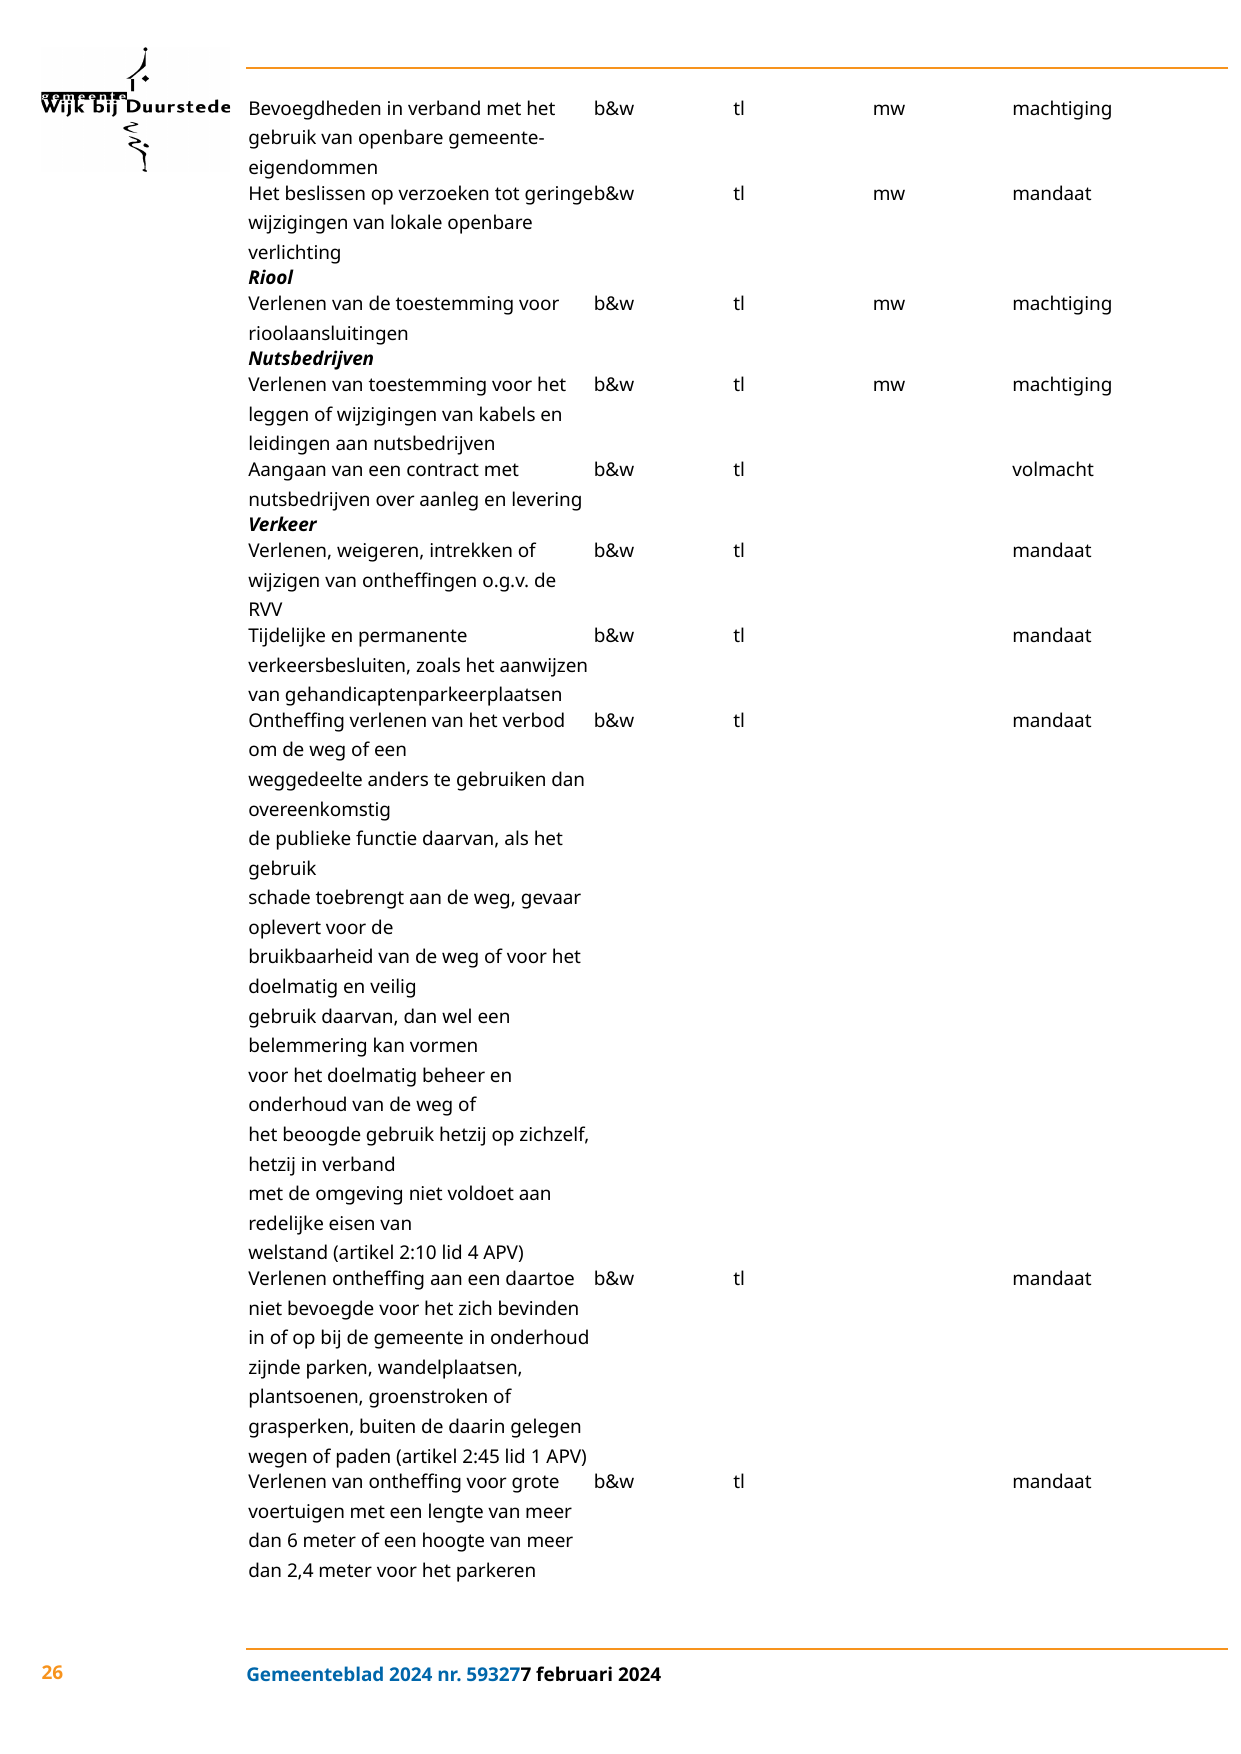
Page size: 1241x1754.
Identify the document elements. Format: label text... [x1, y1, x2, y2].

table_cell b&w [594, 622, 733, 707]
table_cell [1012, 265, 1152, 290]
table_cell machtiging [1012, 290, 1152, 346]
table_cell [873, 265, 1012, 290]
table_cell Verlenen van ontheffing voor grote voertuigen met een lengte van meer dan 6 meter of een hoogte van meer dan 2,4 meter voor het parkeren [248, 1469, 594, 1583]
table_cell mandaat [1012, 622, 1152, 707]
table_cell [873, 1265, 1012, 1468]
table_cell [733, 512, 873, 537]
table_cell mw [873, 180, 1012, 264]
table_cell [873, 512, 1012, 537]
table_cell tl [733, 456, 873, 512]
table_cell Aangaan van een contract met nutsbedrijven over aanleg en levering [248, 456, 594, 512]
table_cell Verkeer [248, 512, 594, 537]
table_cell b&w [594, 290, 733, 346]
table_cell b&w [594, 1265, 733, 1468]
table_cell mandaat [1012, 537, 1152, 622]
table_cell mw [873, 371, 1012, 456]
table_cell [733, 265, 873, 290]
table_cell Tijdelijke en permanente verkeersbesluiten, zoals het aanwijzen van gehandicaptenparkeerplaatsen [248, 622, 594, 707]
table_cell Bevoegdheden in verband met het gebruik van openbare gemeente-eigendommen [248, 95, 594, 180]
picture [41, 47, 231, 172]
table_cell machtiging [1012, 371, 1152, 456]
table_cell b&w [594, 95, 733, 180]
table_cell mw [873, 290, 1012, 346]
table_cell tl [733, 290, 873, 346]
table_cell volmacht [1012, 456, 1152, 512]
table_cell [873, 537, 1012, 622]
table_cell Riool [248, 265, 594, 290]
table_cell tl [733, 1265, 873, 1468]
table_cell tl [733, 707, 873, 1265]
table_cell tl [733, 537, 873, 622]
table_cell b&w [594, 537, 733, 622]
table_cell mandaat [1012, 1469, 1152, 1583]
table_cell Het beslissen op verzoeken tot geringe wijzigingen van lokale openbare verlichting [248, 180, 594, 264]
table_cell [873, 1469, 1012, 1583]
table_cell Verlenen van de toestemming voor rioolaansluitingen [248, 290, 594, 346]
table_cell tl [733, 180, 873, 264]
table_cell Verlenen, weigeren, intrekken of wijzigen van ontheffingen o.g.v. de RVV [248, 537, 594, 622]
table_cell tl [733, 622, 873, 707]
table_cell Verlenen van toestemming voor het leggen of wijzigingen van kabels en leidingen aan nutsbedrijven [248, 371, 594, 456]
table_cell tl [733, 95, 873, 180]
table_cell b&w [594, 456, 733, 512]
table_cell b&w [594, 1469, 733, 1583]
table_cell tl [733, 1469, 873, 1583]
table_cell machtiging [1012, 95, 1152, 180]
table_cell mandaat [1012, 180, 1152, 264]
table_cell [1012, 512, 1152, 537]
table_cell b&w [594, 180, 733, 264]
table_cell b&w [594, 371, 733, 456]
table_cell [873, 346, 1012, 371]
table_cell Ontheffing verlenen van het verbod om de weg of een weggedeelte anders te gebruiken dan overeenkomstig de publieke functie daarvan, als het gebruik schade toebrengt aan de weg, gevaar oplevert voor de bruikbaarheid van de weg of voor het doelmatig en veilig gebruik daarvan, dan wel een belemmering kan vormen voor het doelmatig beheer en onderhoud van de weg of het beoogde gebruik hetzij op zichzelf, hetzij in verband met de omgeving niet voldoet aan redelijke eisen van welstand (artikel 2:10 lid 4 APV) [248, 707, 594, 1265]
table_cell Nutsbedrijven [248, 346, 594, 371]
table_cell [873, 622, 1012, 707]
table_cell [873, 707, 1012, 1265]
table_cell [1012, 346, 1152, 371]
table_cell [733, 346, 873, 371]
table_cell [873, 456, 1012, 512]
table_cell mandaat [1012, 1265, 1152, 1468]
table_cell b&w [594, 707, 733, 1265]
table_cell [594, 265, 733, 290]
table_cell Verlenen ontheffing aan een daartoe niet bevoegde voor het zich bevinden in of op bij de gemeente in onderhoud zijnde parken, wandelplaatsen, plantsoenen, groenstroken of grasperken, buiten de daarin gelegen wegen of paden (artikel 2:45 lid 1 APV) [248, 1265, 594, 1468]
table_cell [594, 512, 733, 537]
table_cell mandaat [1012, 707, 1152, 1265]
table_cell tl [733, 371, 873, 456]
table_cell mw [873, 95, 1012, 180]
table_cell [594, 346, 733, 371]
